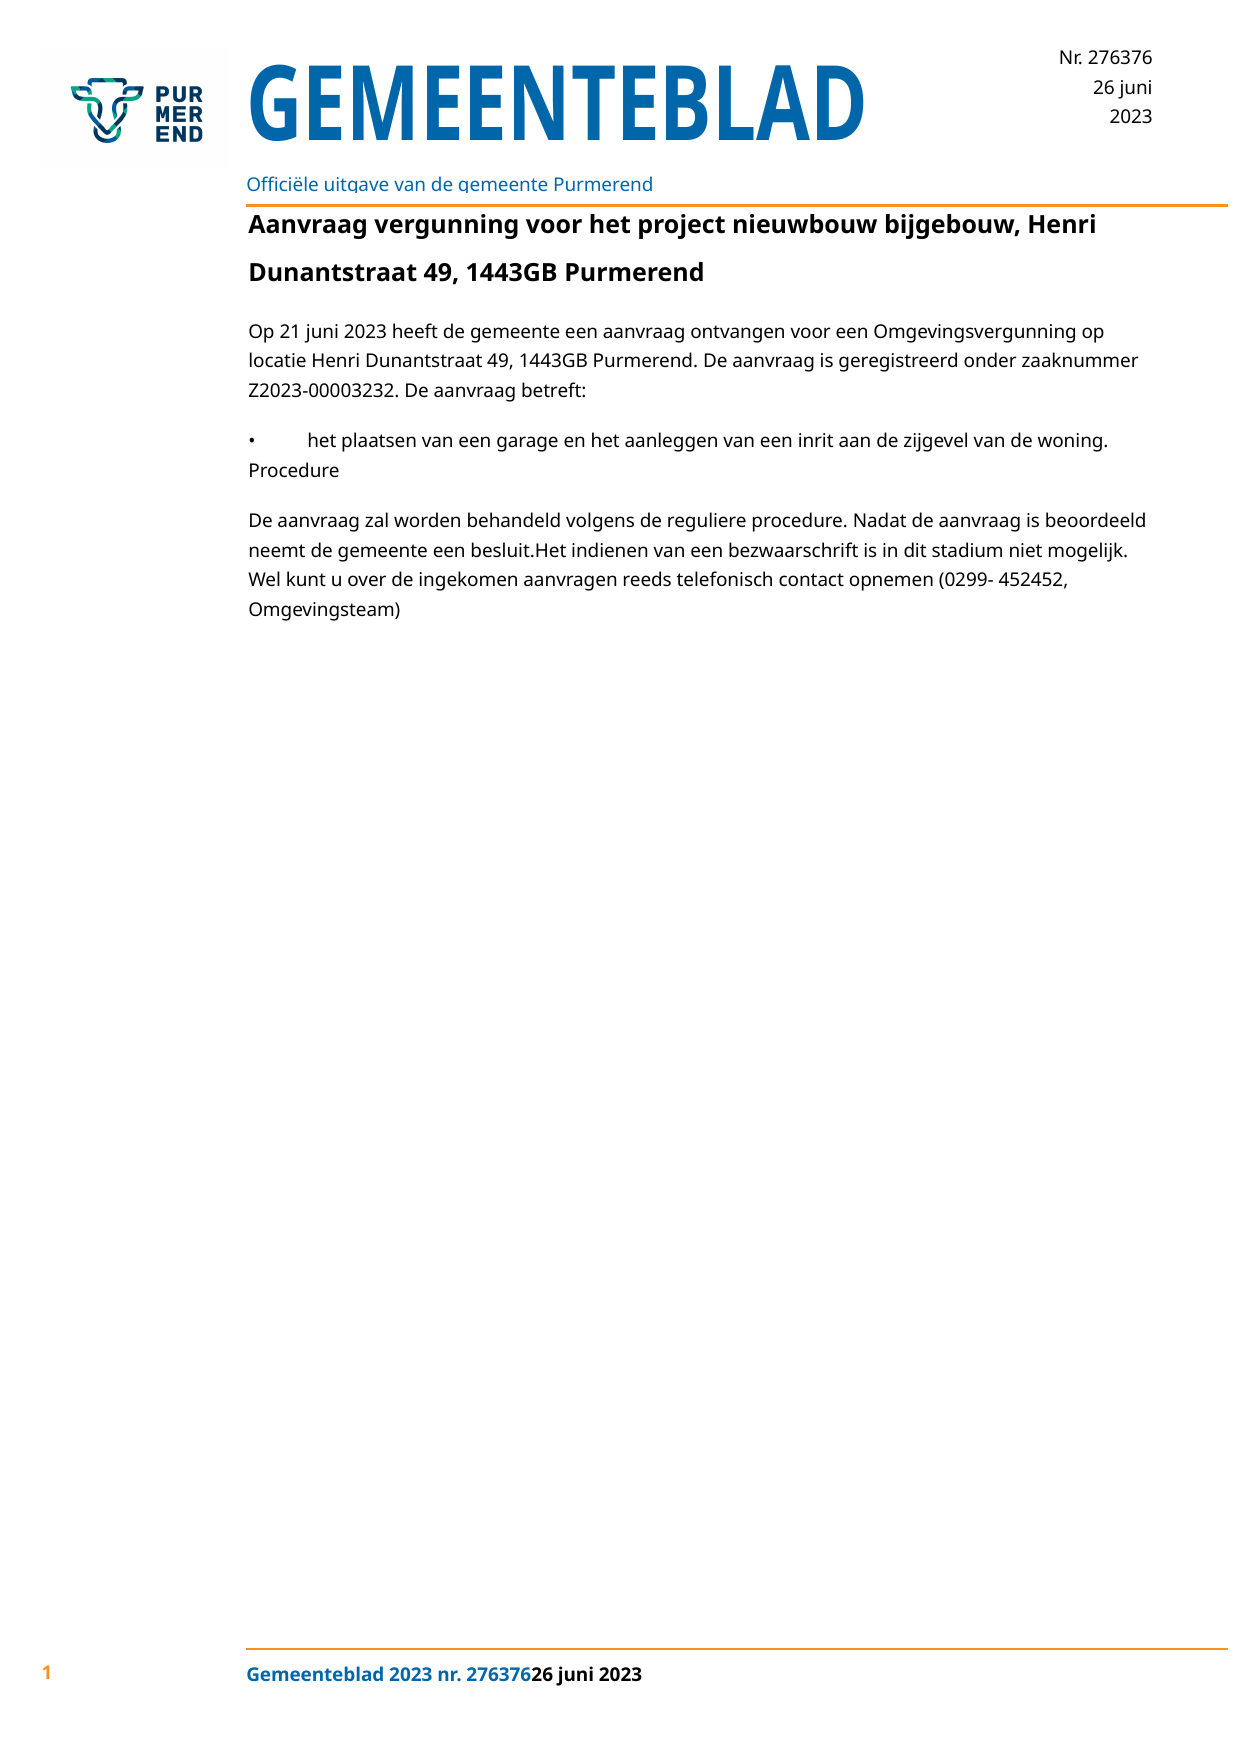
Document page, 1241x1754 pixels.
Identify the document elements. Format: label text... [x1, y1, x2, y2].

list het plaatsen van een garage en het aanleggen van een inrit aan de zijgevel van de woning. [248, 427, 1152, 453]
text Procedure [248, 457, 1152, 483]
text Aanvraag vergunning voor het project nieuwbouw bijgebouw, Henri Dunantstraat 49, 1443GB Purmerend [248, 207, 1152, 288]
text De aanvraag zal worden behandeld volgens de reguliere procedure. Nadat de aanvraag is beoordeeld neemt de gemeente een besluit.Het indienen van een bezwaarschrift is in dit stadium niet mogelijk. Wel kunt u over de ingekomen aanvragen reeds telefonisch contact opnemen (0299- 452452, Omgevingsteam) [248, 507, 1152, 622]
picture [41, 47, 231, 172]
text Op 21 juni 2023 heeft de gemeente een aanvraag ontvangen voor een Omgevingsvergunning op locatie Henri Dunantstraat 49, 1443GB Purmerend. De aanvraag is geregistreerd onder zaaknummer Z2023-00003232. De aanvraag betreft: [248, 318, 1152, 403]
